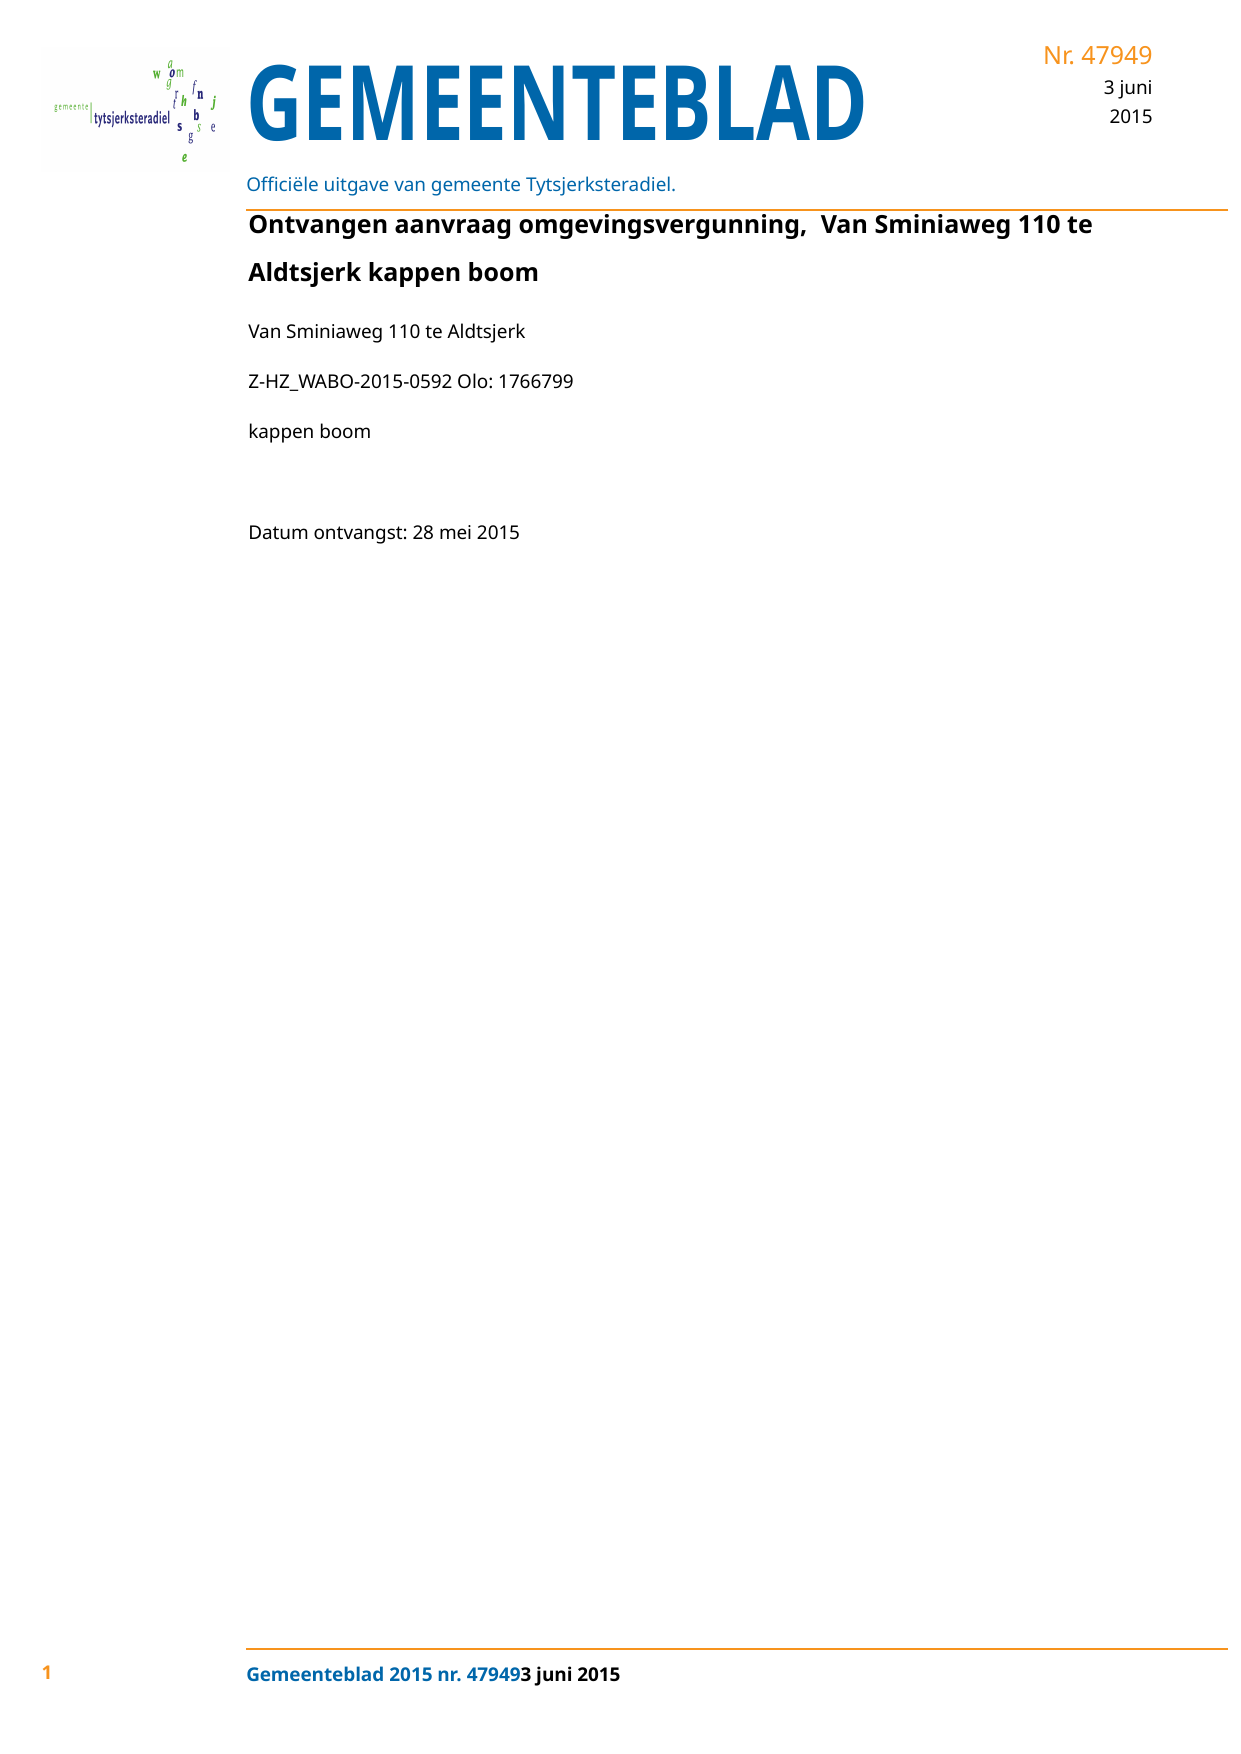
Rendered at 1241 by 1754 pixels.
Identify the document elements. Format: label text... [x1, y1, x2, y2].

text Z-HZ_WABO-2015-0592 Olo: 1766799 [248, 368, 1152, 394]
text Ontvangen aanvraag omgevingsvergunning, Van Sminiaweg 110 te Aldtsjerk kappen boom [248, 211, 1152, 288]
text kappen boom [248, 419, 1152, 444]
text Van Sminiaweg 110 te Aldtsjerk [248, 318, 1152, 344]
text Datum ontvangst: 28 mei 2015 [248, 519, 1152, 545]
picture [41, 47, 231, 172]
